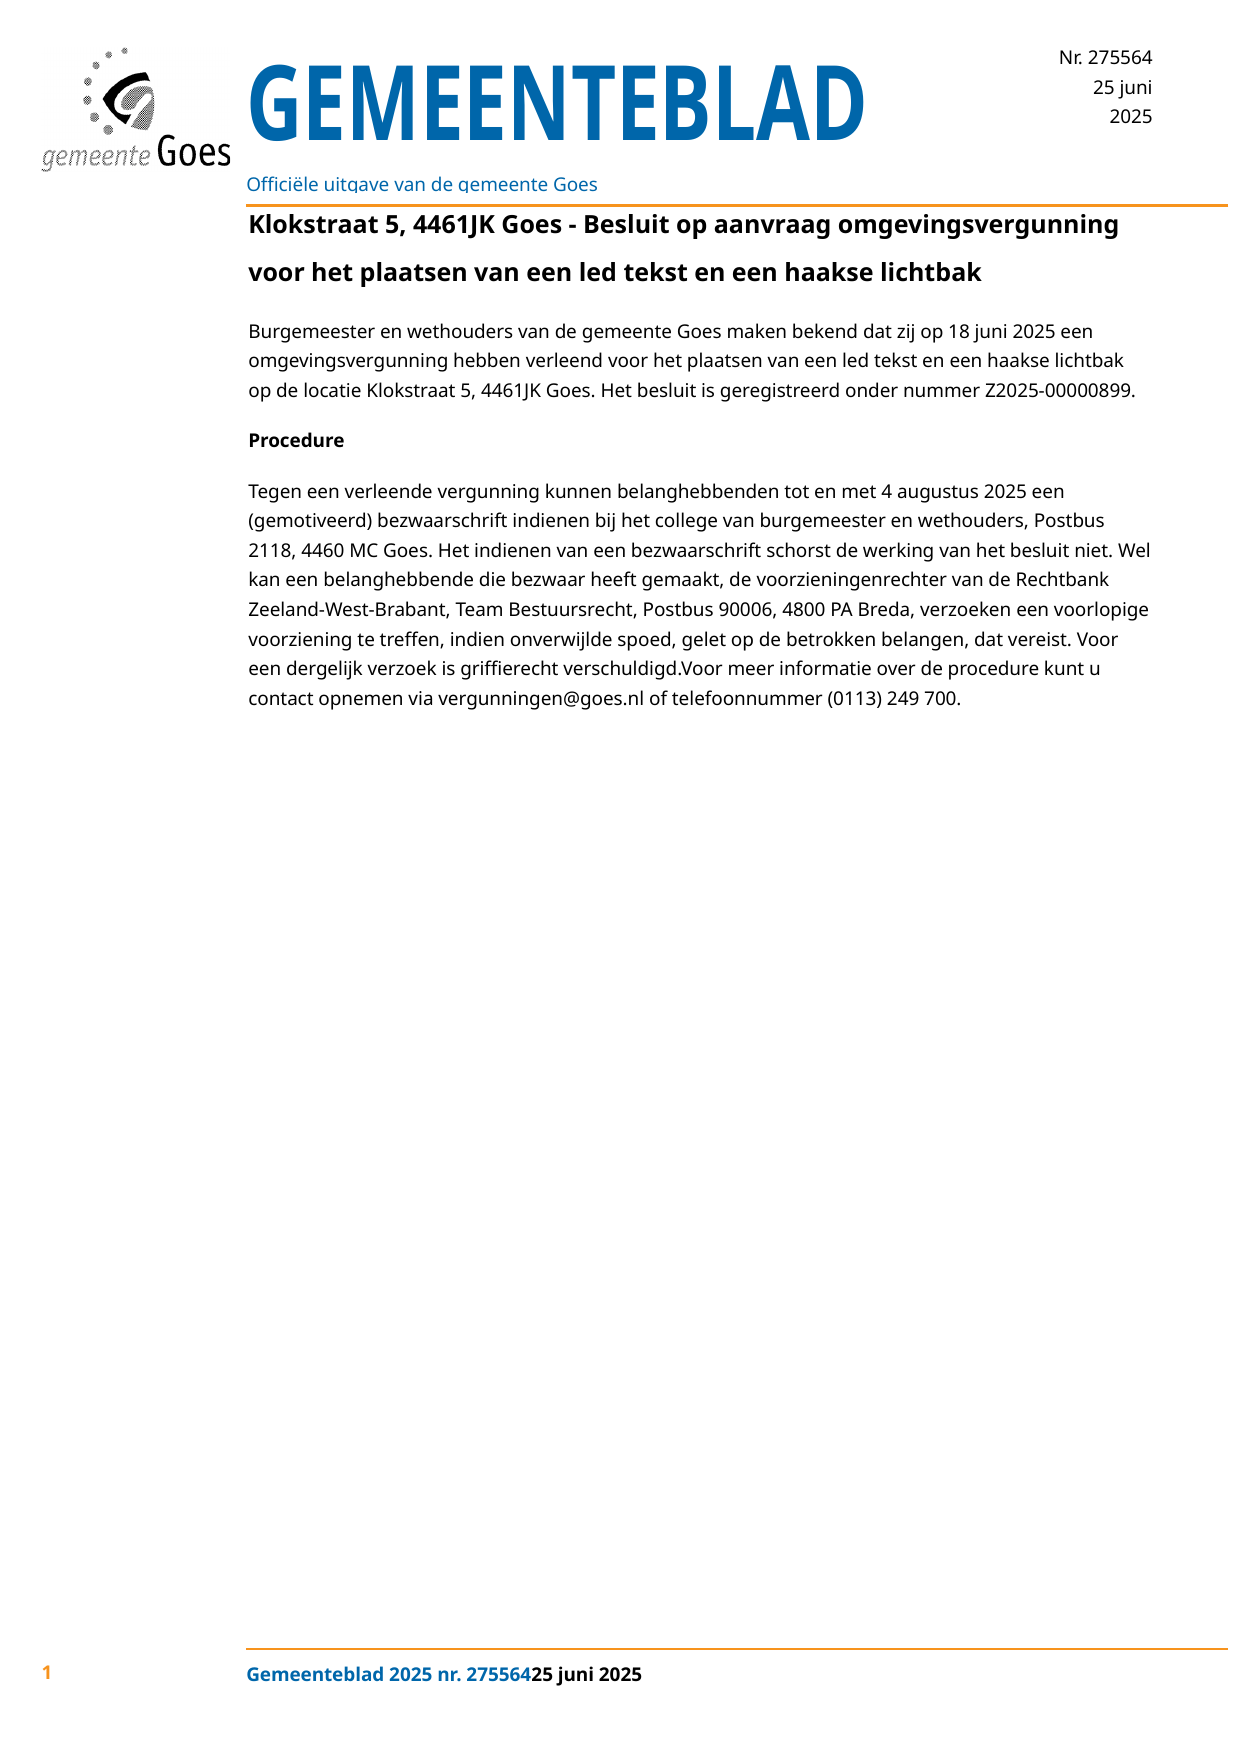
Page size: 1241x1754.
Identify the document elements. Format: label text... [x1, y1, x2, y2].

picture [41, 47, 231, 172]
text Tegen een verleende vergunning kunnen belanghebbenden tot en met 4 augustus 2025 een (gemotiveerd) bezwaarschrift indienen bij het college van burgemeester en wethouders, Postbus 2118, 4460 MC Goes. Het indienen van een bezwaarschrift schorst de werking van het besluit niet. Wel kan een belanghebbende die bezwaar heeft gemaakt, de voorzieningenrechter van de Rechtbank Zeeland-West-Brabant, Team Bestuursrecht, Postbus 90006, 4800 PA Breda, verzoeken een voorlopige voorziening te treffen, indien onverwijlde spoed, gelet op de betrokken belangen, dat vereist. Voor een dergelijk verzoek is griffierecht verschuldigd.Voor meer informatie over de procedure kunt u contact opnemen via vergunningen@goes.nl of telefoonnummer (0113) 249 700. [248, 478, 1152, 711]
text Klokstraat 5, 4461JK Goes - Besluit op aanvraag omgevingsvergunning voor het plaatsen van een led tekst en een haakse lichtbak [248, 207, 1152, 288]
text Procedure [248, 427, 1152, 453]
text Burgemeester en wethouders van de gemeente Goes maken bekend dat zij op 18 juni 2025 een omgevingsvergunning hebben verleend voor het plaatsen van een led tekst en een haakse lichtbak op de locatie Klokstraat 5, 4461JK Goes. Het besluit is geregistreerd onder nummer Z2025-00000899. [248, 318, 1152, 403]
